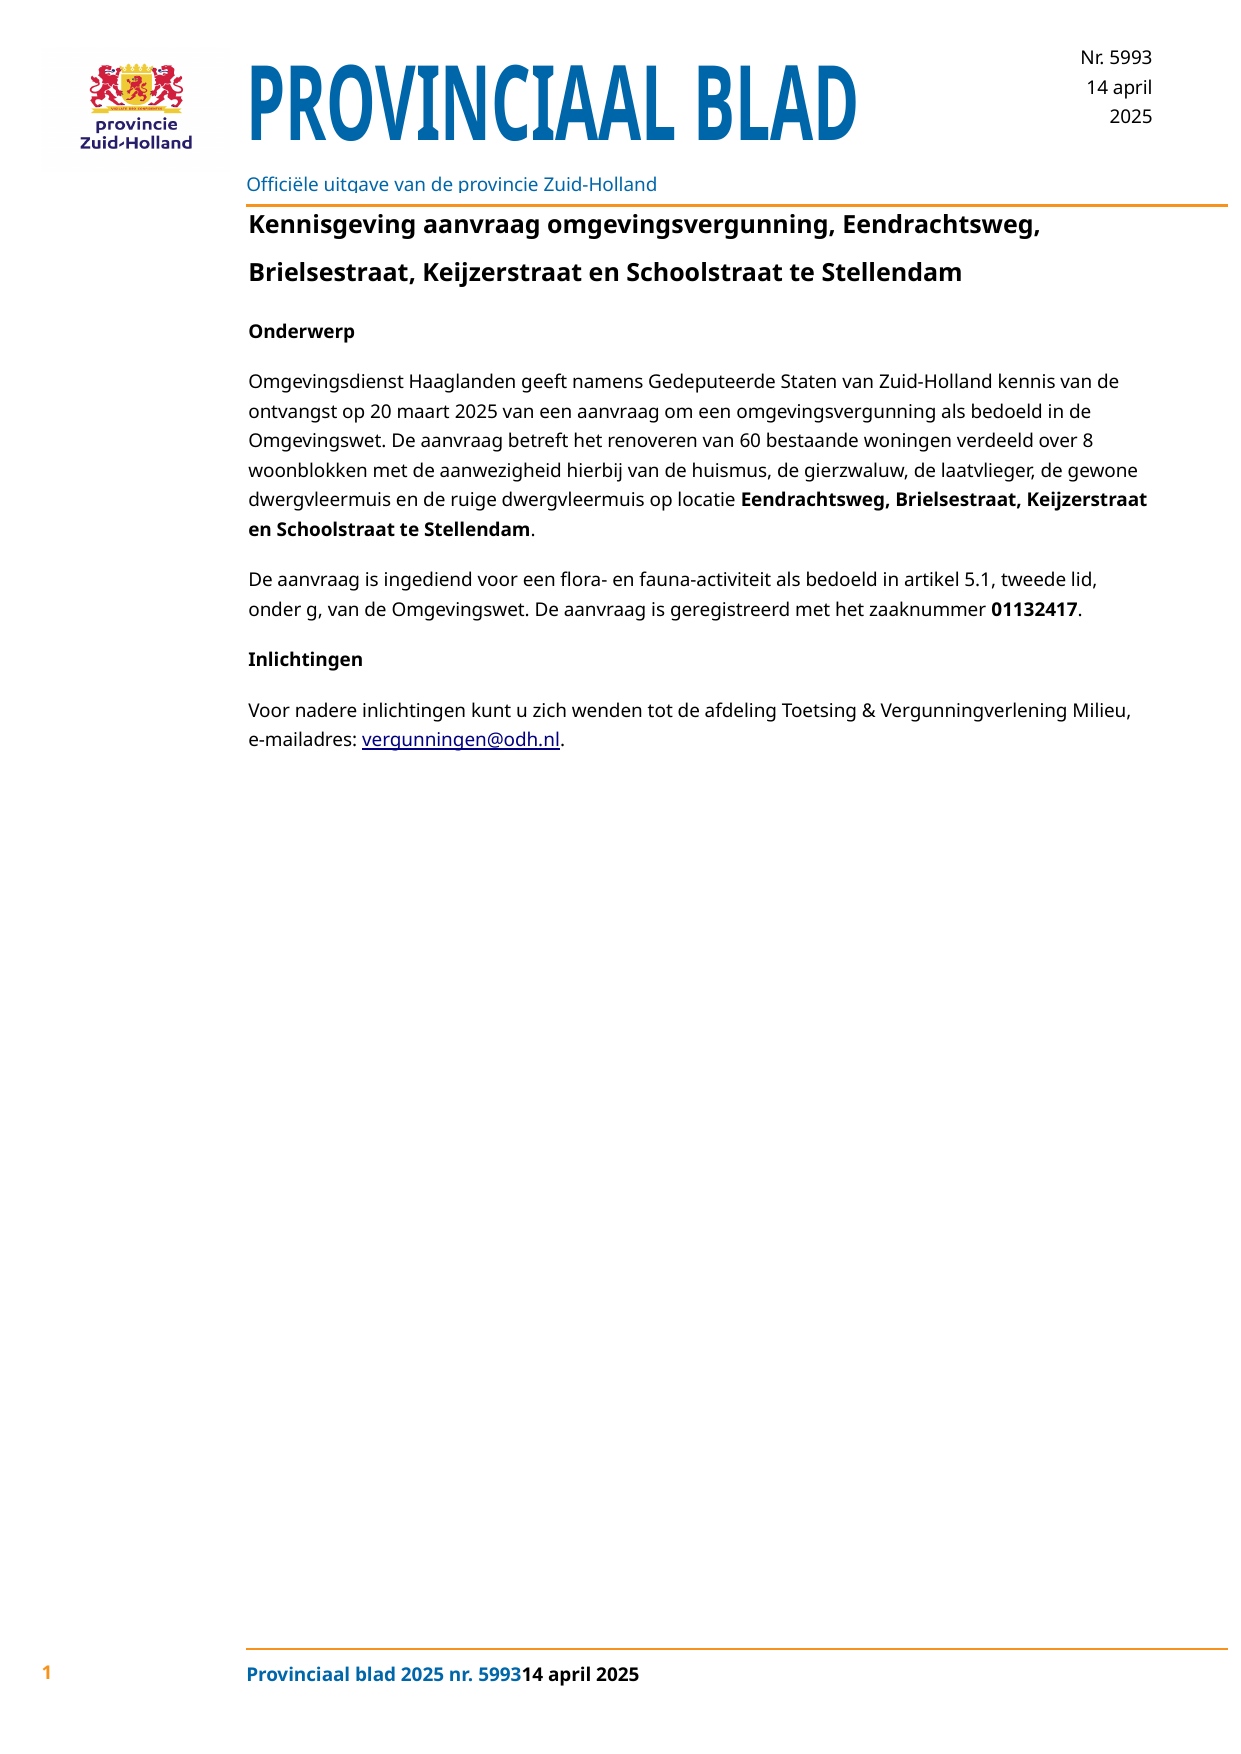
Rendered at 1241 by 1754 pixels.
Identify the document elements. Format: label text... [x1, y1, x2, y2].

text Onderwerp [248, 318, 1152, 344]
text Inlichtingen [248, 647, 1152, 672]
text De aanvraag is ingediend voor een flora- en fauna-activiteit als bedoeld in artikel 5.1, tweede lid, onder g, van de Omgevingswet. De aanvraag is geregistreerd met het zaaknummer 01132417. [248, 567, 1152, 622]
text Omgevingsdienst Haaglanden geeft namens Gedeputeerde Staten van Zuid-Holland kennis van de ontvangst op 20 maart 2025 van een aanvraag om een omgevingsvergunning als bedoeld in de Omgevingswet. De aanvraag betreft het renoveren van 60 bestaande woningen verdeeld over 8 woonblokken met de aanwezigheid hierbij van de huismus, de gierzwaluw, de laatvlieger, de gewone dwergvleermuis en de ruige dwergvleermuis op locatie Eendrachtsweg, Brielsestraat, Keijzerstraat en Schoolstraat te Stellendam. [248, 368, 1152, 542]
text Kennisgeving aanvraag omgevingsvergunning, Eendrachtsweg, Brielsestraat, Keijzerstraat en Schoolstraat te Stellendam [248, 207, 1152, 288]
picture [41, 47, 231, 172]
text Voor nadere inlichtingen kunt u zich wenden tot de afdeling Toetsing & Vergunningverlening Milieu, e-mailadres: vergunningen@odh.nl. [248, 697, 1152, 752]
